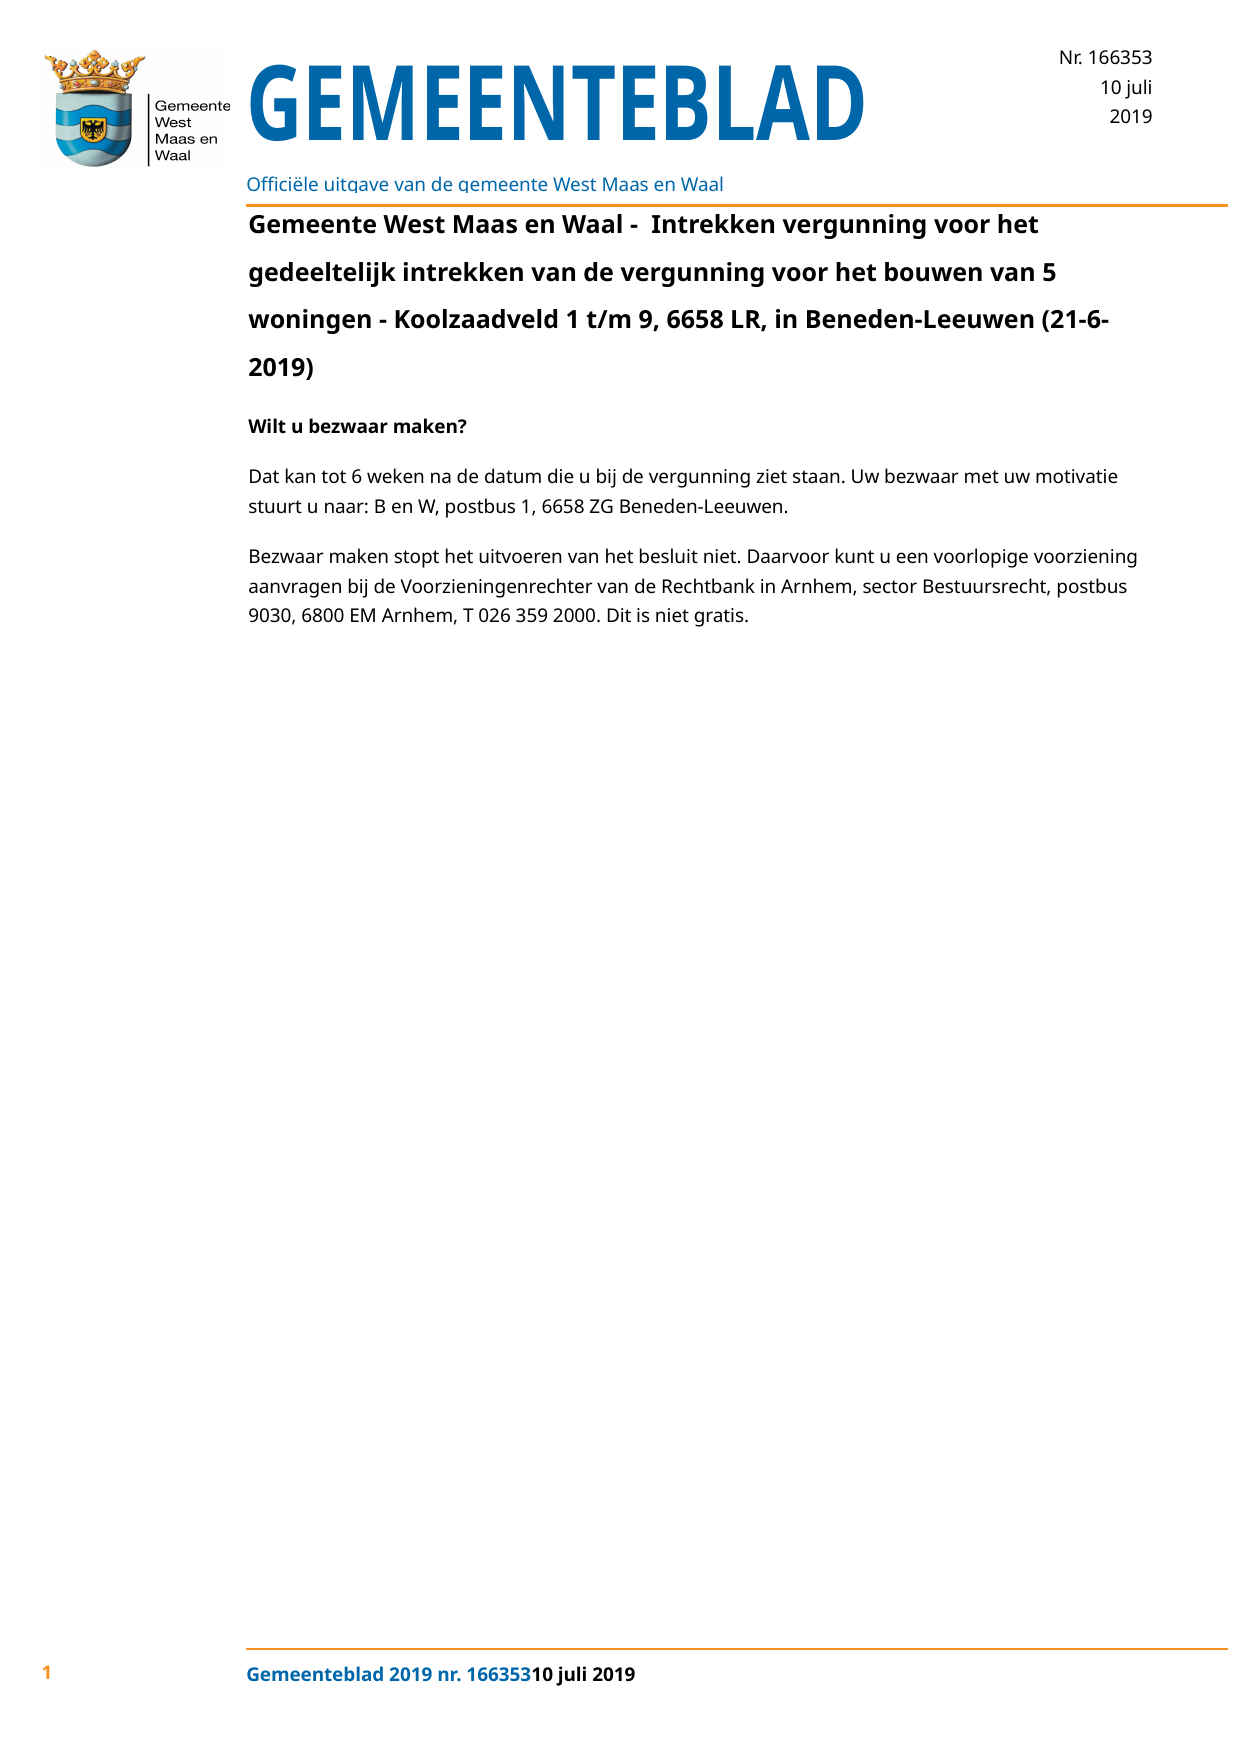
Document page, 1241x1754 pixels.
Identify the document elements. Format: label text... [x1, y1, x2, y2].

picture [41, 47, 231, 172]
text Bezwaar maken stopt het uitvoeren van het besluit niet. Daarvoor kunt u een voorlopige voorziening aanvragen bij de Voorzieningenrechter van de Rechtbank in Arnhem, sector Bestuursrecht, postbus 9030, 6800 EM Arnhem, T 026 359 2000. Dit is niet gratis. [248, 543, 1152, 628]
text Dat kan tot 6 weken na de datum die u bij de vergunning ziet staan. Uw bezwaar met uw motivatie stuurt u naar: B en W, postbus 1, 6658 ZG Beneden-Leeuwen. [248, 463, 1152, 519]
text Gemeente West Maas en Waal - Intrekken vergunning voor het gedeeltelijk intrekken van de vergunning voor het bouwen van 5 woningen - Koolzaadveld 1 t/m 9, 6658 LR, in Beneden-Leeuwen (21-6-2019) [248, 207, 1152, 384]
text Wilt u bezwaar maken? [248, 413, 1152, 439]
